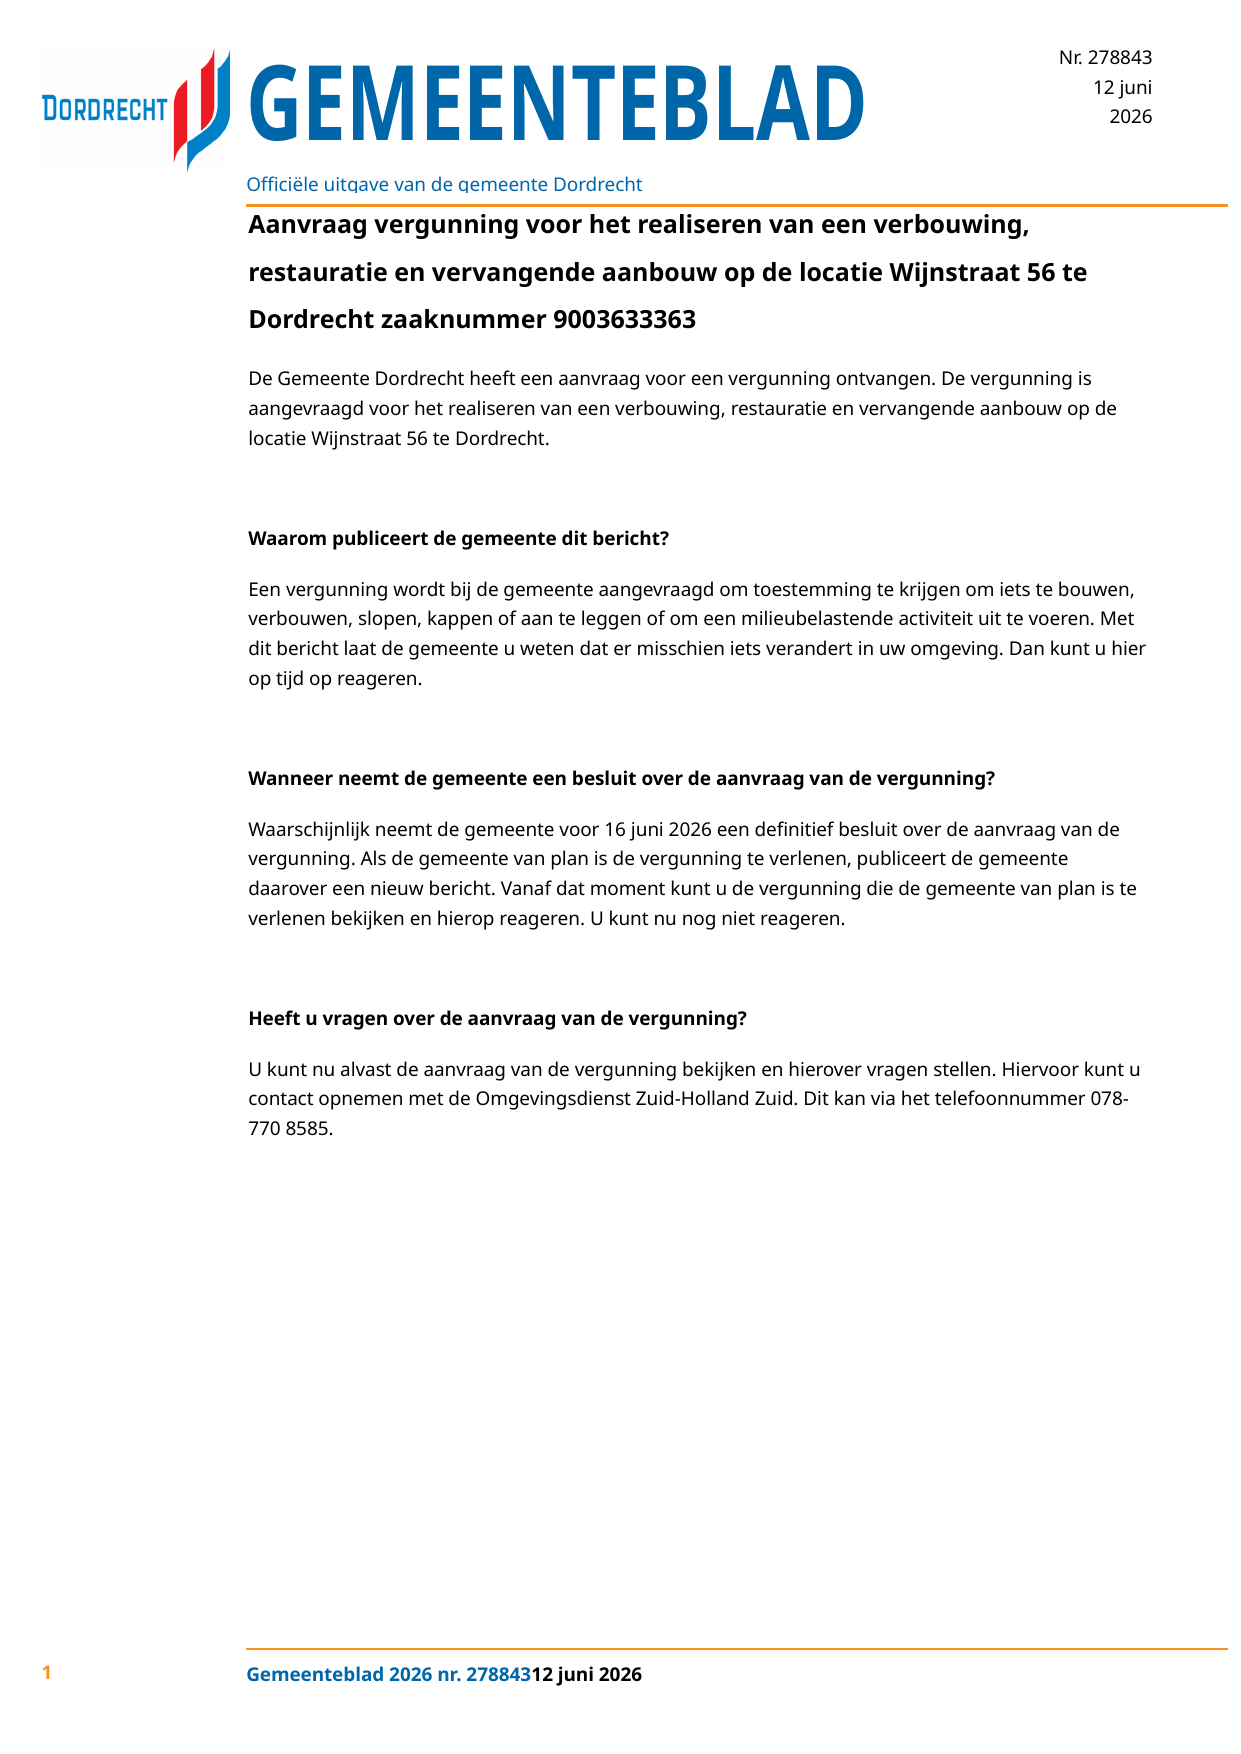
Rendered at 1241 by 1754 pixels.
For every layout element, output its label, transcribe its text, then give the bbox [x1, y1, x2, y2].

picture [41, 47, 231, 172]
text Heeft u vragen over de aanvraag van de vergunning? [248, 1006, 1152, 1031]
text Waarschijnlijk neemt de gemeente voor 16 juni 2026 een definitief besluit over de aanvraag van de vergunning. Als de gemeente van plan is de vergunning te verlenen, publiceert de gemeente daarover een nieuw bericht. Vanaf dat moment kunt u de vergunning die de gemeente van plan is te verlenen bekijken en hierop reageren. U kunt nu nog niet reageren. [248, 816, 1152, 930]
text Een vergunning wordt bij de gemeente aangevraagd om toestemming te krijgen om iets te bouwen, verbouwen, slopen, kappen of aan te leggen of om een milieubelastende activiteit uit te voeren. Met dit bericht laat de gemeente u weten dat er misschien iets verandert in uw omgeving. Dan kunt u hier op tijd op reageren. [248, 576, 1152, 690]
text Waarom publiceert de gemeente dit bericht? [248, 526, 1152, 551]
text U kunt nu alvast de aanvraag van de vergunning bekijken en hierover vragen stellen. Hiervoor kunt u contact opnemen met de Omgevingsdienst Zuid-Holland Zuid. Dit kan via het telefoonnummer 078-770 8585. [248, 1056, 1152, 1141]
text Aanvraag vergunning voor het realiseren van een verbouwing, restauratie en vervangende aanbouw op de locatie Wijnstraat 56 te Dordrecht zaaknummer 9003633363 [248, 207, 1152, 336]
text Wanneer neemt de gemeente een besluit over de aanvraag van de vergunning? [248, 766, 1152, 791]
text De Gemeente Dordrecht heeft een aanvraag voor een vergunning ontvangen. De vergunning is aangevraagd voor het realiseren van een verbouwing, restauratie en vervangende aanbouw op de locatie Wijnstraat 56 te Dordrecht. [248, 366, 1152, 450]
